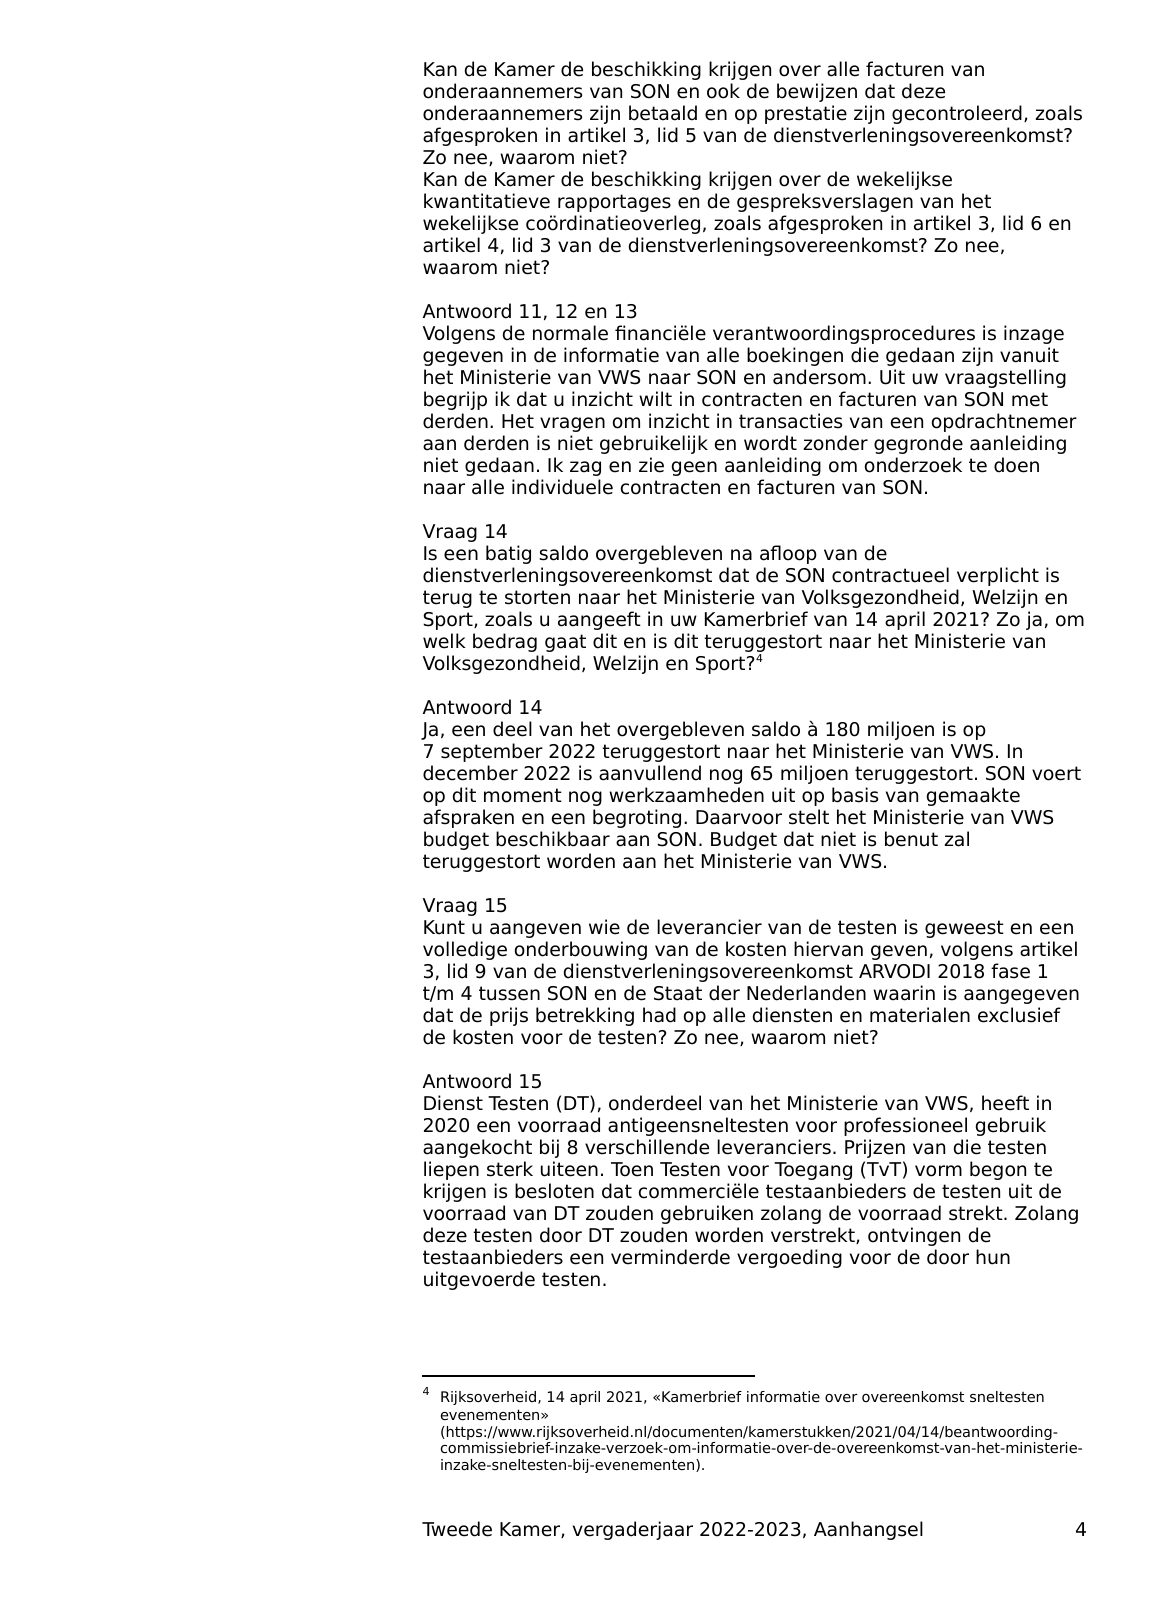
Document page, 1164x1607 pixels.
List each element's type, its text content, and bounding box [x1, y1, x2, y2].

text Vraag 15 [422, 895, 1087, 917]
text Volgens de normale financiële verantwoordingsprocedures is inzage gegeven in de informatie van alle boekingen die gedaan zijn vanuit het Ministerie van VWS naar SON en andersom. Uit uw vraagstelling begrijp ik dat u inzicht wilt in contracten en facturen van SON met derden. Het vragen om inzicht in transacties van een opdrachtnemer aan derden is niet gebruikelijk en wordt zonder gegronde aanleiding niet gedaan. Ik zag en zie geen aanleiding om onderzoek te doen naar alle individuele contracten en facturen van SON. [422, 323, 1087, 499]
text Vraag 14 [422, 521, 1087, 543]
text Kan de Kamer de beschikking krijgen over de wekelijkse kwantitatieve rapportages en de gespreksverslagen van het wekelijkse coördinatieoverleg, zoals afgesproken in artikel 3, lid 6 en artikel 4, lid 3 van de dienstverleningsovereenkomst? Zo nee, waarom niet? [422, 169, 1087, 279]
text Antwoord 11, 12 en 13 [422, 301, 1087, 323]
text Rijksoverheid, 14 april 2021, «Kamerbrief informatie over overeenkomst sneltesten evenementen» (https://www.rijksoverheid.nl/documenten/kamerstukken/2021/04/14/beantwoording-commissiebrief-inzake-verzoek-om-informatie-over-de-overeenkomst-van-het-ministerie-inzake-sneltesten-bij-evenementen). [422, 1385, 1087, 1474]
text Kan de Kamer de beschikking krijgen over alle facturen van onderaannemers van SON en ook de bewijzen dat deze onderaannemers zijn betaald en op prestatie zijn gecontroleerd, zoals afgesproken in artikel 3, lid 5 van de dienstverleningsovereenkomst? Zo nee, waarom niet? [422, 59, 1087, 169]
text Dienst Testen (DT), onderdeel van het Ministerie van VWS, heeft in 2020 een voorraad antigeensneltesten voor professioneel gebruik aangekocht bij 8 verschillende leveranciers. Prijzen van die testen liepen sterk uiteen. Toen Testen voor Toegang (TvT) vorm begon te krijgen is besloten dat commerciële testaanbieders de testen uit de voorraad van DT zouden gebruiken zolang de voorraad strekt. Zolang deze testen door DT zouden worden verstrekt, ontvingen de testaanbieders een verminderde vergoeding voor de door hun uitgevoerde testen. [422, 1093, 1087, 1291]
text Kunt u aangeven wie de leverancier van de testen is geweest en een volledige onderbouwing van de kosten hiervan geven, volgens artikel 3, lid 9 van de dienstverleningsovereenkomst ARVODI 2018 fase 1 t/m 4 tussen SON en de Staat der Nederlanden waarin is aangegeven dat de prijs betrekking had op alle diensten en materialen exclusief de kosten voor de testen? Zo nee, waarom niet? [422, 917, 1087, 1049]
text Antwoord 14 [422, 697, 1087, 719]
text Ja, een deel van het overgebleven saldo à 180 miljoen is op 7 september 2022 teruggestort naar het Ministerie van VWS. In december 2022 is aanvullend nog 65 miljoen teruggestort. SON voert op dit moment nog werkzaamheden uit op basis van gemaakte afspraken en een begroting. Daarvoor stelt het Ministerie van VWS budget beschikbaar aan SON. Budget dat niet is benut zal teruggestort worden aan het Ministerie van VWS. [422, 719, 1087, 873]
text Antwoord 15 [422, 1071, 1087, 1093]
text Is een batig saldo overgebleven na afloop van de dienstverleningsovereenkomst dat de SON contractueel verplicht is terug te storten naar het Ministerie van Volksgezondheid, Welzijn en Sport, zoals u aangeeft in uw Kamerbrief van 14 april 2021? Zo ja, om welk bedrag gaat dit en is dit teruggestort naar het Ministerie van Volksgezondheid, Welzijn en Sport? [422, 543, 1087, 675]
